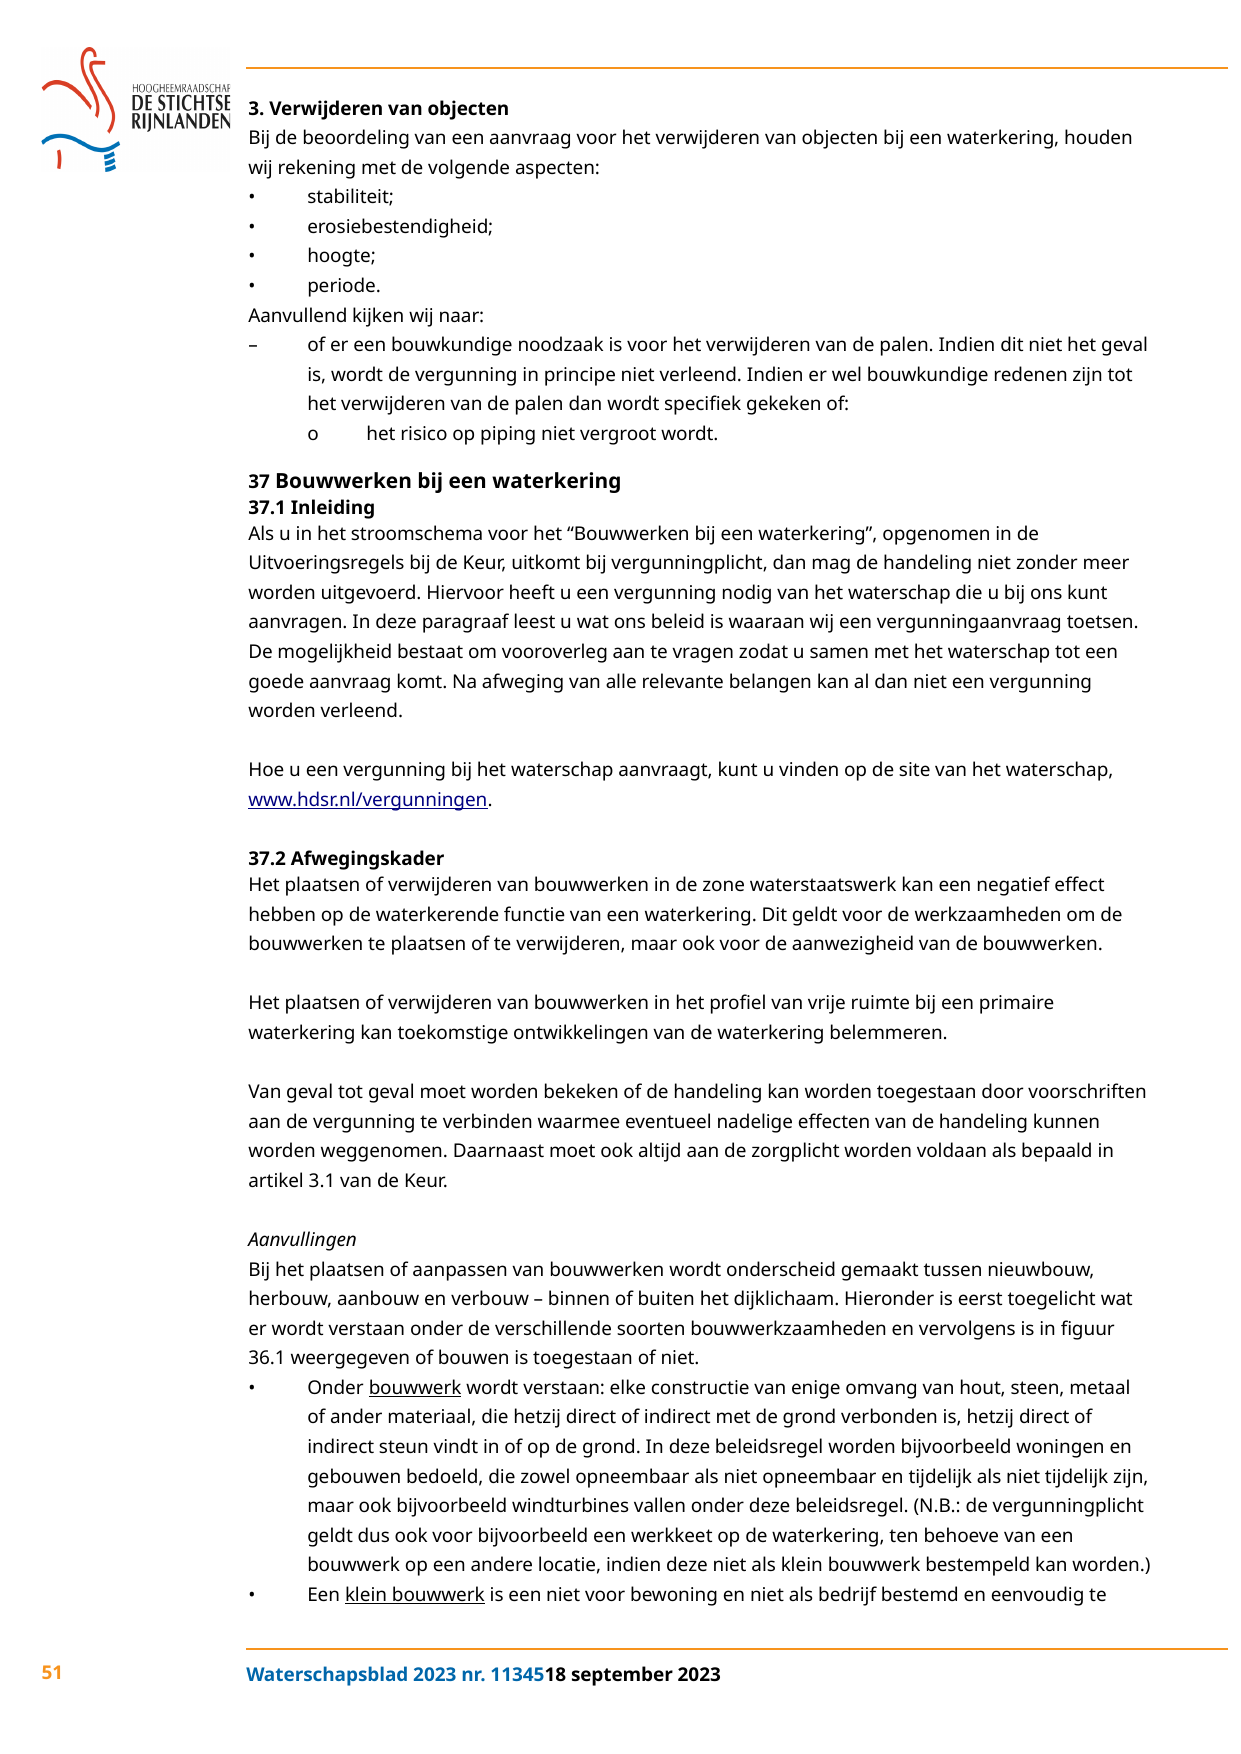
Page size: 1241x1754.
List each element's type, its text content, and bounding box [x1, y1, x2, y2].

text 3. Verwijderen van objecten [248, 95, 1152, 121]
text Aanvullingen [248, 1226, 1152, 1252]
text Als u in het stroomschema voor het “Bouwwerken bij een waterkering”, opgenomen in de Uitvoeringsregels bij de Keur, uitkomt bij vergunningplicht, dan mag de handeling niet zonder meer worden uitgevoerd. Hiervoor heeft u een vergunning nodig van het waterschap die u bij ons kunt aanvragen. In deze paragraaf leest u wat ons beleid is waaraan wij een vergunningaanvraag toetsen. De mogelijkheid bestaat om vooroverleg aan te vragen zodat u samen met het waterschap tot een goede aanvraag komt. Na afweging van alle relevante belangen kan al dan niet een vergunning worden verleend. [248, 520, 1152, 723]
picture [41, 47, 231, 172]
text Aanvullend kijken wij naar: [248, 302, 1152, 328]
list Onder bouwwerk wordt verstaan: elke constructie van enige omvang van hout, steen, metaal of ander materiaal, die hetzij direct of indirect met de grond verbonden is, hetzij direct of indirect steun vindt in of op de grond. In deze beleidsregel worden bijvoorbeeld woningen en gebouwen bedoeld, die zowel opneembaar als niet opneembaar en tijdelijk als niet tijdelijk zijn, maar ook bijvoorbeeld windturbines vallen onder deze beleidsregel. (N.B.: de vergunningplicht geldt dus ook voor bijvoorbeeld een werkkeet op de waterkering, ten behoeve van een bouwwerk op een andere locatie, indien deze niet als klein bouwwerk bestempeld kan worden.) [248, 1374, 1152, 1577]
text Het plaatsen of verwijderen van bouwwerken in het profiel van vrije ruimte bij een primaire waterkering kan toekomstige ontwikkelingen van de waterkering belemmeren. [248, 989, 1152, 1045]
list Een klein bouwwerk is een niet voor bewoning en niet als bedrijf bestemd en eenvoudig te [248, 1581, 1152, 1607]
text Het plaatsen of verwijderen van bouwwerken in de zone waterstaatswerk kan een negatief effect hebben op de waterkerende functie van een waterkering. Dit geldt voor de werkzaamheden om de bouwwerken te plaatsen of te verwijderen, maar ook voor de aanwezigheid van de bouwwerken. [248, 871, 1152, 956]
list of er een bouwkundige noodzaak is voor het verwijderen van de palen. Indien dit niet het geval is, wordt de vergunning in principe niet verleend. Indien er wel bouwkundige redenen zijn tot het verwijderen van de palen dan wordt specifiek gekeken of: [248, 331, 1152, 416]
list hoogte; [248, 243, 1152, 268]
text 37.2 Afwegingskader [248, 845, 1152, 871]
text Hoe u een vergunning bij het waterschap aanvraagt, kunt u vinden op de site van het waterschap, www.hdsr.nl/vergunningen. [248, 757, 1152, 812]
list erosiebestendigheid; [248, 213, 1152, 239]
text 37.1 Inleiding [248, 494, 1152, 520]
list het risico op piping niet vergroot wordt. [307, 420, 1152, 446]
list periode. [248, 272, 1152, 298]
text Bij de beoordeling van een aanvraag voor het verwijderen van objecten bij een waterkering, houden wij rekening met de volgende aspecten: [248, 124, 1152, 180]
text Bij het plaatsen of aanpassen van bouwwerken wordt onderscheid gemaakt tussen nieuwbouw, herbouw, aanbouw en verbouw – binnen of buiten het dijklichaam. Hieronder is eerst toegelicht wat er wordt verstaan onder de verschillende soorten bouwwerkzaamheden en vervolgens is in figuur 36.1 weergegeven of bouwen is toegestaan of niet. [248, 1256, 1152, 1370]
list stabiliteit; [248, 183, 1152, 209]
text 37 Bouwwerken bij een waterkering [248, 466, 1152, 494]
text Van geval tot geval moet worden bekeken of de handeling kan worden toegestaan door voorschriften aan de vergunning te verbinden waarmee eventueel nadelige effecten van de handeling kunnen worden weggenomen. Daarnaast moet ook altijd aan de zorgplicht worden voldaan als bepaald in artikel 3.1 van de Keur. [248, 1078, 1152, 1193]
